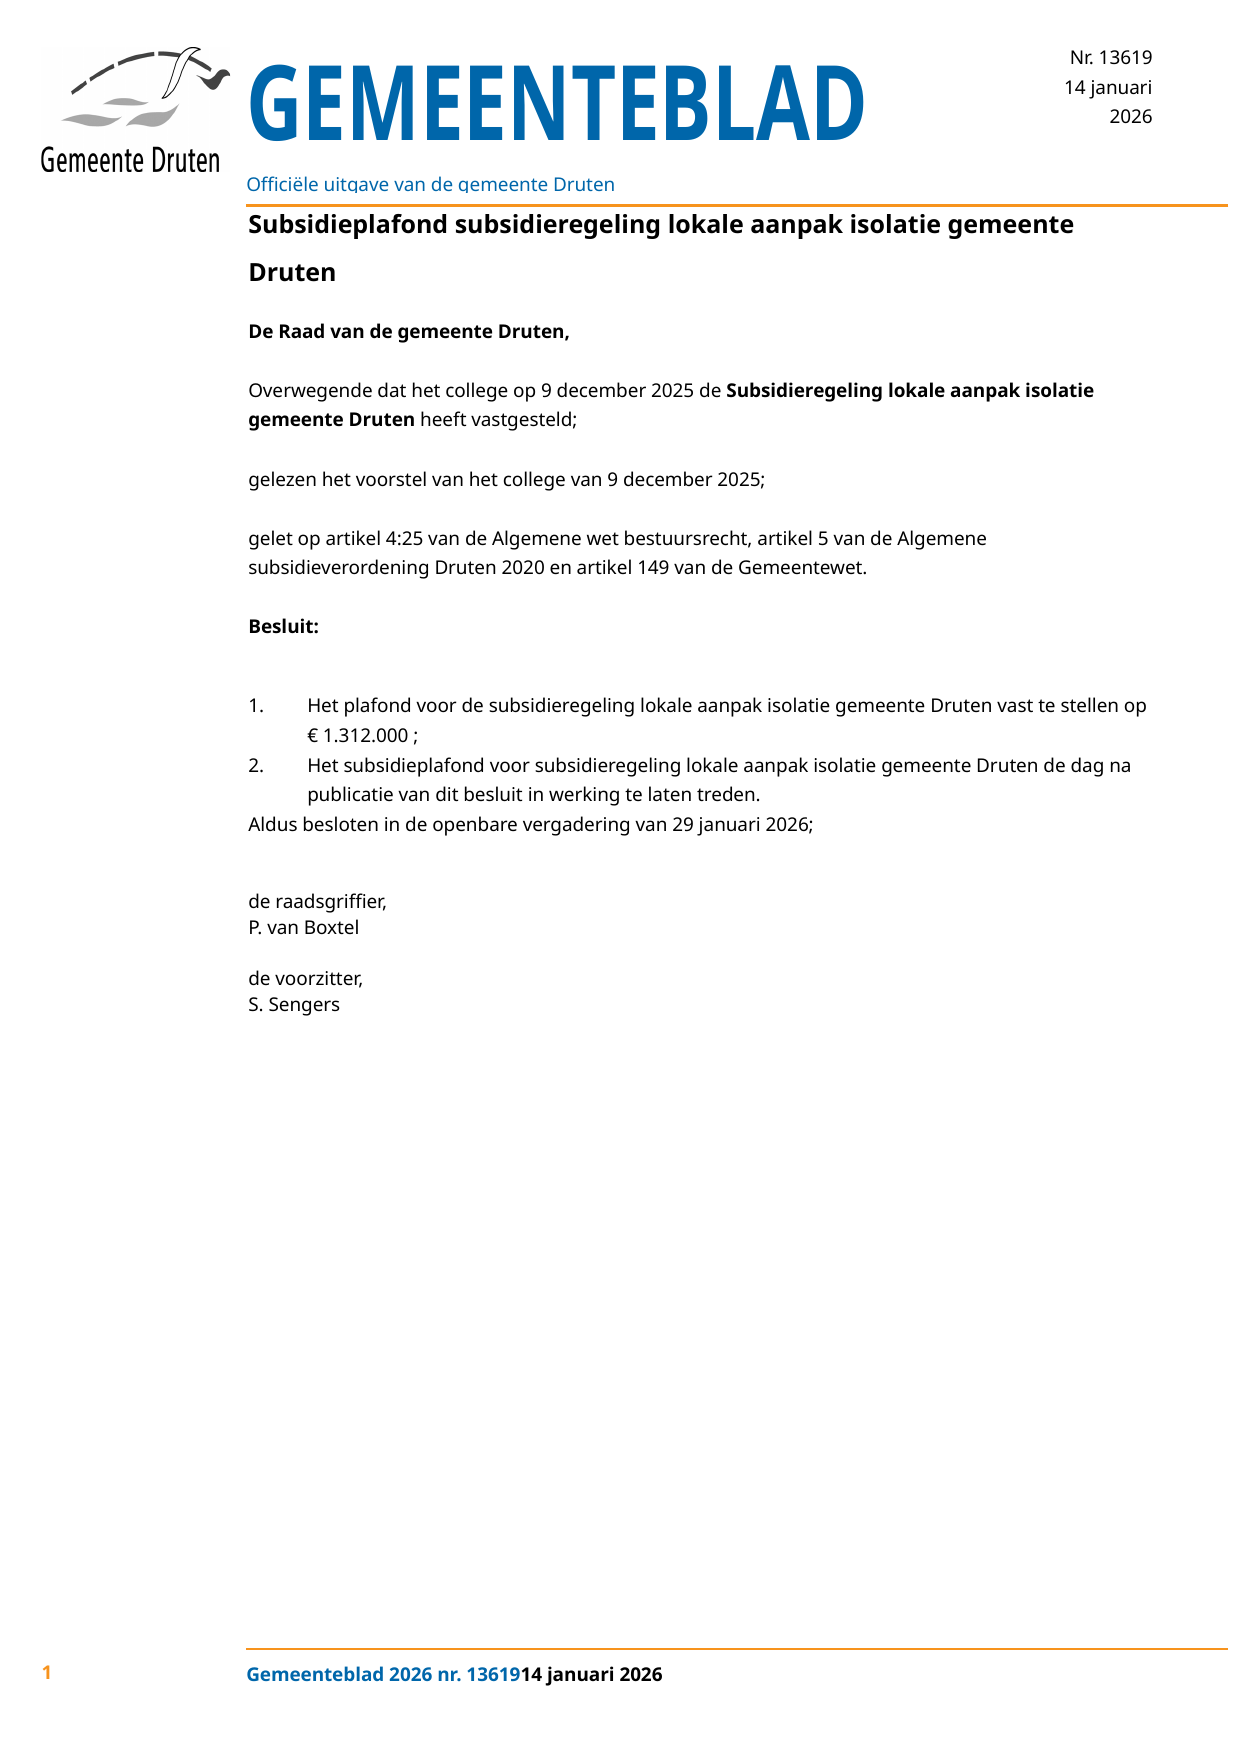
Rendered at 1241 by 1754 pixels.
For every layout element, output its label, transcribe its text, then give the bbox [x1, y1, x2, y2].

text Subsidieplafond subsidieregeling lokale aanpak isolatie gemeente Druten [248, 207, 1152, 288]
text Overwegende dat het college op 9 december 2025 de Subsidieregeling lokale aanpak isolatie gemeente Druten heeft vastgesteld; [248, 377, 1152, 432]
list Het plafond voor de subsidieregeling lokale aanpak isolatie gemeente Druten vast te stellen op € 1.312.000 ; [248, 693, 1152, 748]
text Besluit: [248, 614, 1152, 639]
text gelezen het voorstel van het college van 9 december 2025; [248, 466, 1152, 492]
text P. van Boxtel [248, 914, 1152, 939]
text de raadsgriffier, [248, 888, 1152, 914]
list Het subsidieplafond voor subsidieregeling lokale aanpak isolatie gemeente Druten de dag na publicatie van dit besluit in werking te laten treden. [248, 752, 1152, 807]
text De Raad van de gemeente Druten, [248, 318, 1152, 344]
text de voorzitter, [248, 965, 1152, 991]
text gelet op artikel 4:25 van de Algemene wet bestuursrecht, artikel 5 van de Algemene subsidieverordening Druten 2020 en artikel 149 van de Gemeentewet. [248, 525, 1152, 580]
text S. Sengers [248, 991, 1152, 1017]
picture [41, 47, 231, 172]
text Aldus besloten in de openbare vergadering van 29 januari 2026; [248, 811, 1152, 837]
